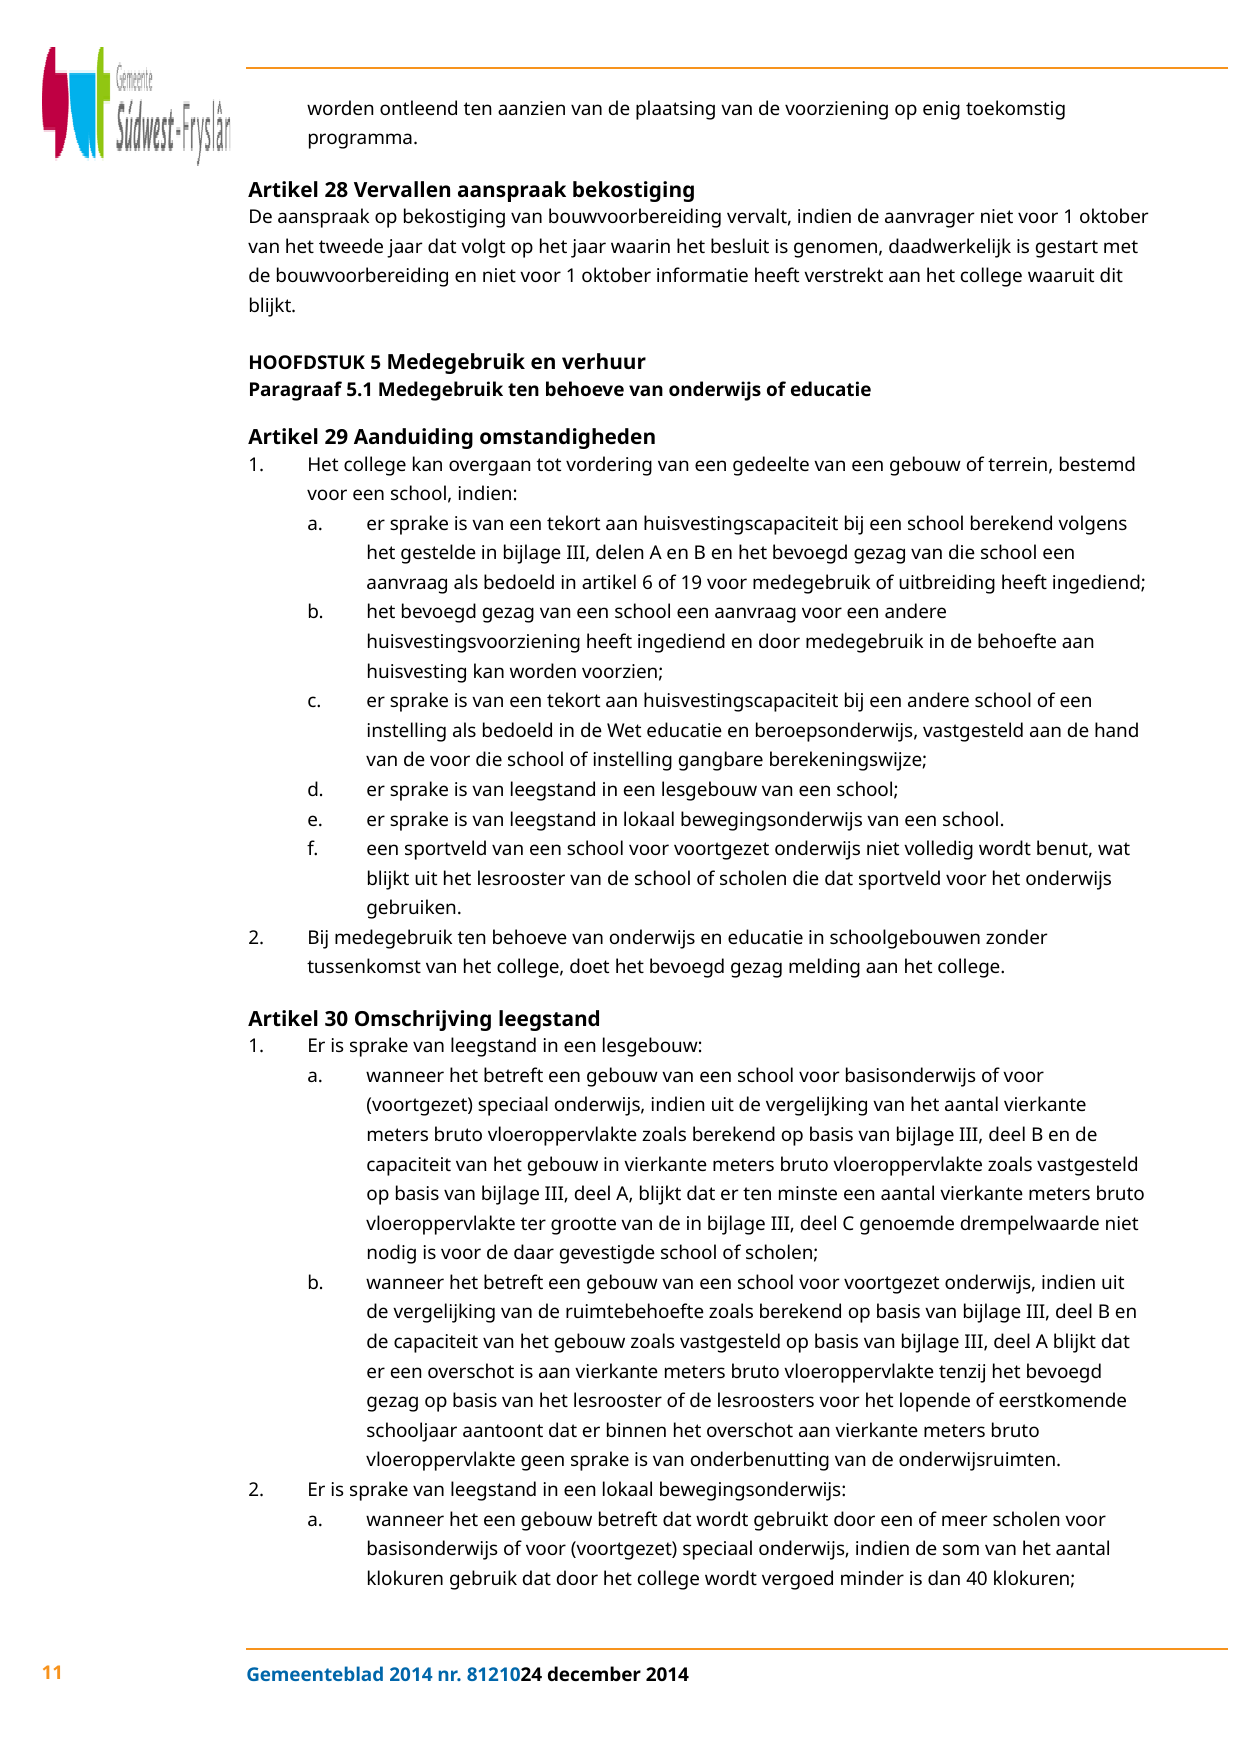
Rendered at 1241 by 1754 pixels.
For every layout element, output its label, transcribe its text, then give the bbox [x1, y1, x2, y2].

list een sportveld van een school voor voortgezet onderwijs niet volledig wordt benut, wat blijkt uit het lesrooster van de school of scholen die dat sportveld voor het onderwijs gebruiken. [307, 835, 1152, 920]
text De aanspraak op bekostiging van bouwvoorbereiding vervalt, indien de aanvrager niet voor 1 oktober van het tweede jaar dat volgt op het jaar waarin het besluit is genomen, daadwerkelijk is gestart met de bouwvoorbereiding en niet voor 1 oktober informatie heeft verstrekt aan het college waaruit dit blijkt. [248, 203, 1152, 318]
list Er is sprake van leegstand in een lokaal bewegingsonderwijs: [248, 1476, 1152, 1502]
text Artikel 30 Omschrijving leegstand [248, 1004, 1152, 1032]
text Artikel 28 Vervallen aanspraak bekostiging [248, 175, 1152, 203]
list Het college kan overgaan tot vordering van een gedeelte van een gebouw of terrein, bestemd voor een school, indien: [248, 451, 1152, 506]
picture [41, 47, 231, 172]
list er sprake is van een tekort aan huisvestingscapaciteit bij een andere school of een instelling als bedoeld in de Wet educatie en beroepsonderwijs, vastgesteld aan de hand van de voor die school of instelling gangbare berekeningswijze; [307, 687, 1152, 772]
list het bevoegd gezag van een school een aanvraag voor een andere huisvestingsvoorziening heeft ingediend en door medegebruik in de behoefte aan huisvesting kan worden voorzien; [307, 599, 1152, 683]
text HOOFDSTUK 5 Medegebruik en verhuur [248, 347, 1152, 376]
list Bij medegebruik ten behoeve van onderwijs en educatie in schoolgebouwen zonder tussenkomst van het college, doet het bevoegd gezag melding aan het college. [248, 924, 1152, 979]
list worden ontleend ten aanzien van de plaatsing van de voorziening op enig toekomstig programma. [248, 95, 1152, 150]
text Artikel 29 Aanduiding omstandigheden [248, 422, 1152, 451]
list er sprake is van een tekort aan huisvestingscapaciteit bij een school berekend volgens het gestelde in bijlage III, delen A en B en het bevoegd gezag van die school een aanvraag als bedoeld in artikel 6 of 19 voor medegebruik of uitbreiding heeft ingediend; [307, 510, 1152, 595]
list wanneer het een gebouw betreft dat wordt gebruikt door een of meer scholen voor basisonderwijs of voor (voortgezet) speciaal onderwijs, indien de som van het aantal klokuren gebruik dat door het college wordt vergoed minder is dan 40 klokuren; [307, 1506, 1152, 1591]
list er sprake is van leegstand in lokaal bewegingsonderwijs van een school. [307, 806, 1152, 831]
list wanneer het betreft een gebouw van een school voor voortgezet onderwijs, indien uit de vergelijking van de ruimtebehoefte zoals berekend op basis van bijlage III, deel B en de capaciteit van het gebouw zoals vastgesteld op basis van bijlage III, deel A blijkt dat er een overschot is aan vierkante meters bruto vloeroppervlakte tenzij het bevoegd gezag op basis van het lesrooster of de lesroosters voor het lopende of eerstkomende schooljaar aantoont dat er binnen het overschot aan vierkante meters bruto vloeroppervlakte geen sprake is van onderbenutting van de onderwijsruimten. [307, 1269, 1152, 1472]
text Paragraaf 5.1 Medegebruik ten behoeve van onderwijs of educatie [248, 376, 1152, 401]
list Er is sprake van leegstand in een lesgebouw: [248, 1032, 1152, 1058]
list er sprake is van leegstand in een lesgebouw van een school; [307, 776, 1152, 802]
list wanneer het betreft een gebouw van een school voor basisonderwijs of voor (voortgezet) speciaal onderwijs, indien uit de vergelijking van het aantal vierkante meters bruto vloeroppervlakte zoals berekend op basis van bijlage III, deel B en de capaciteit van het gebouw in vierkante meters bruto vloeroppervlakte zoals vastgesteld op basis van bijlage III, deel A, blijkt dat er ten minste een aantal vierkante meters bruto vloeroppervlakte ter grootte van de in bijlage III, deel C genoemde drempelwaarde niet nodig is voor de daar gevestigde school of scholen; [307, 1062, 1152, 1265]
